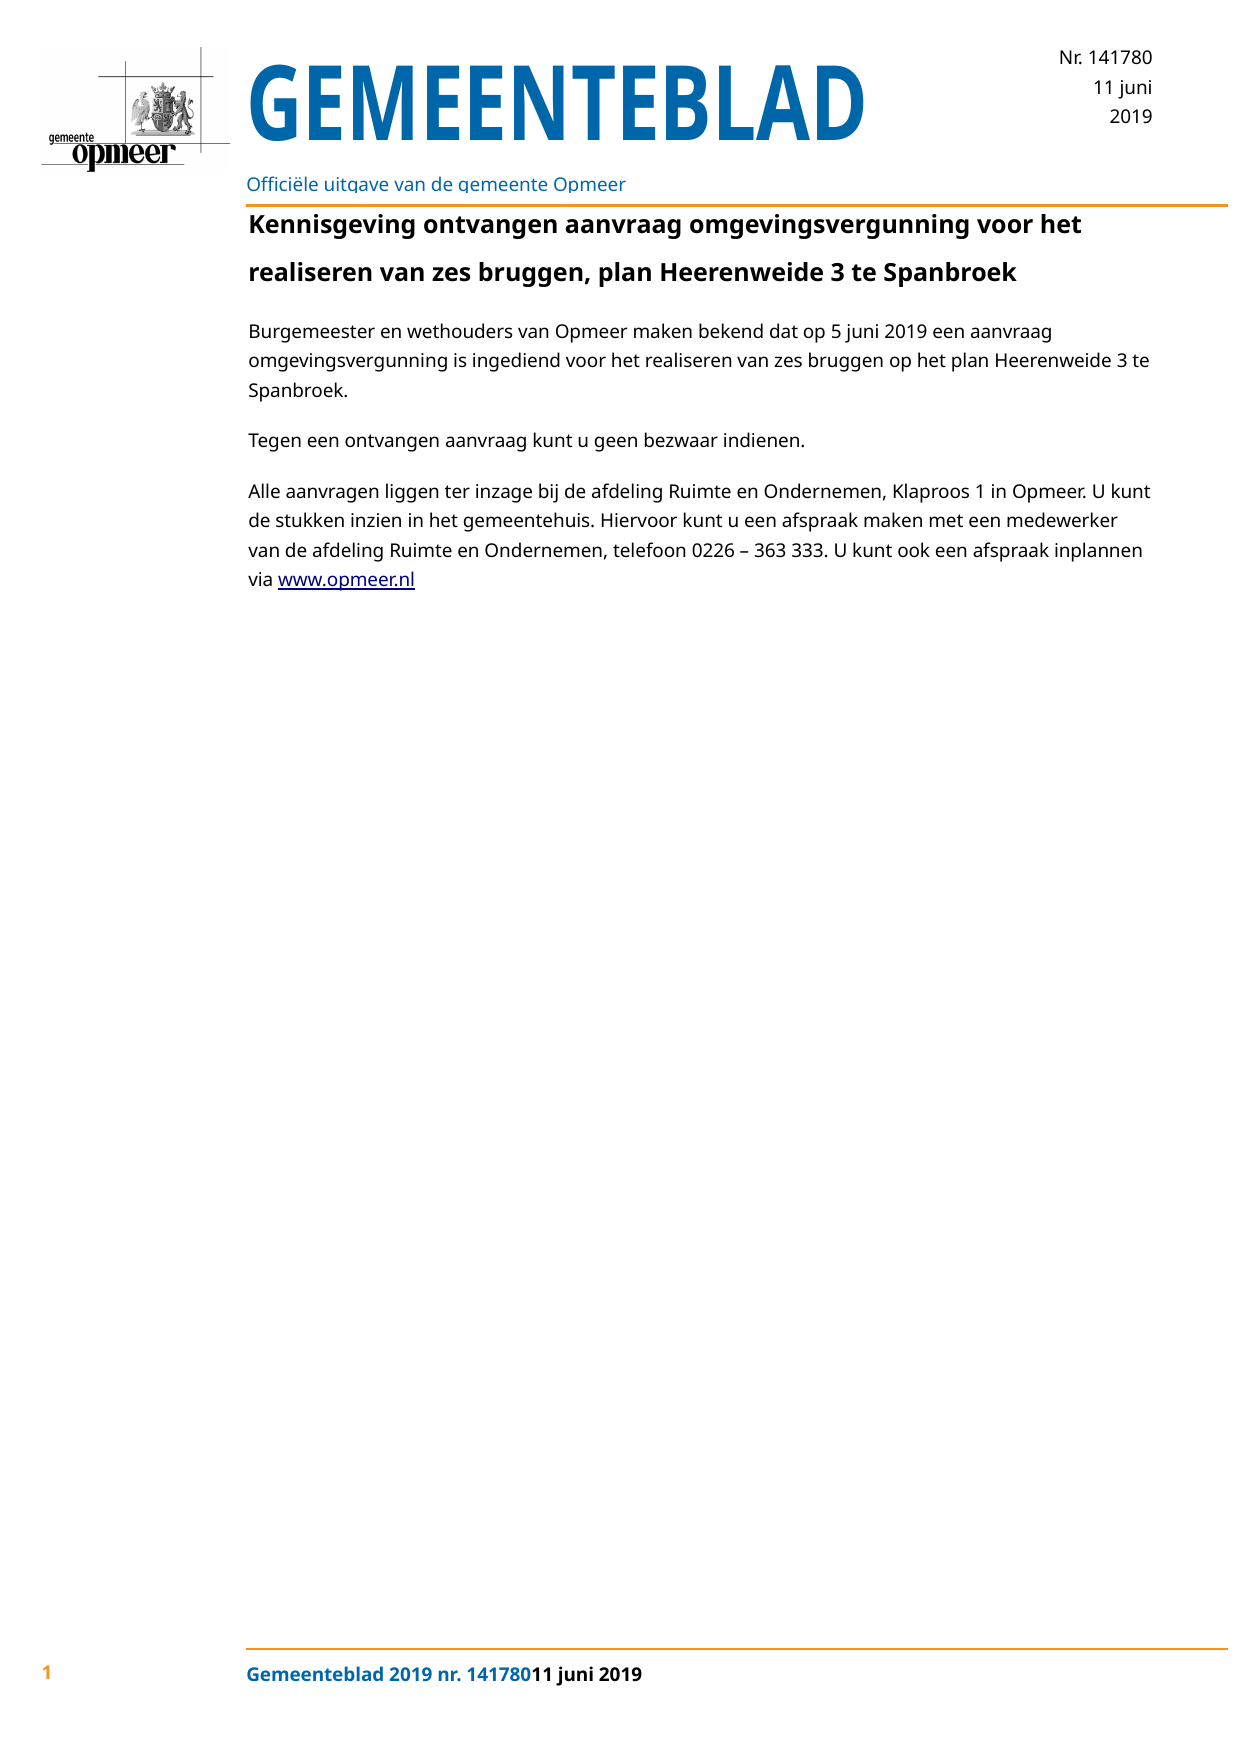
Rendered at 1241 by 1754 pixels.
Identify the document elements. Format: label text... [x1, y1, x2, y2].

text Alle aanvragen liggen ter inzage bij de afdeling Ruimte en Ondernemen, Klaproos 1 in Opmeer. U kunt de stukken inzien in het gemeentehuis. Hiervoor kunt u een afspraak maken met een medewerker van de afdeling Ruimte en Ondernemen, telefoon 0226 – 363 333. U kunt ook een afspraak inplannen via www.opmeer.nl [248, 478, 1152, 592]
text Kennisgeving ontvangen aanvraag omgevingsvergunning voor het realiseren van zes bruggen, plan Heerenweide 3 te Spanbroek [248, 207, 1152, 288]
picture [41, 47, 231, 172]
text Tegen een ontvangen aanvraag kunt u geen bezwaar indienen. [248, 427, 1152, 453]
text Burgemeester en wethouders van Opmeer maken bekend dat op 5 juni 2019 een aanvraag omgevingsvergunning is ingediend voor het realiseren van zes bruggen op het plan Heerenweide 3 te Spanbroek. [248, 318, 1152, 403]
